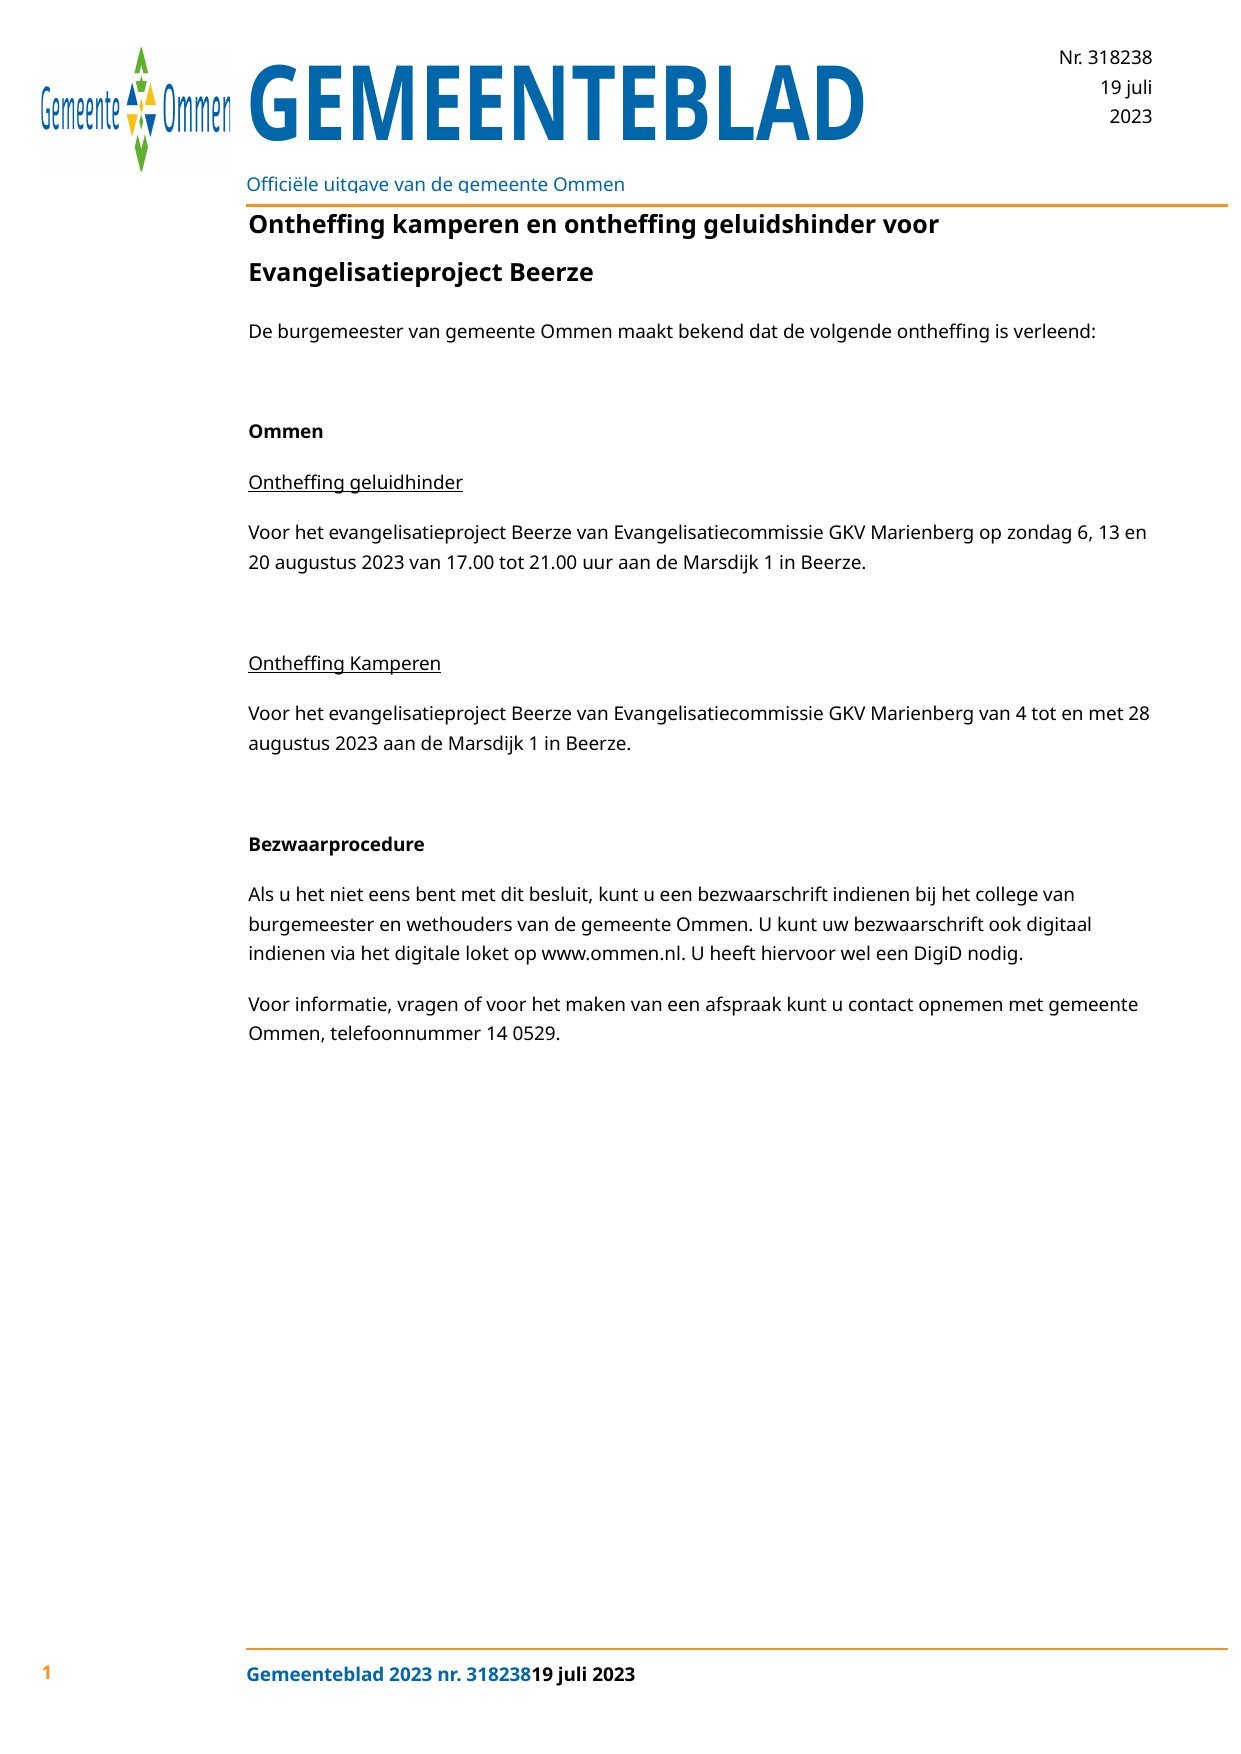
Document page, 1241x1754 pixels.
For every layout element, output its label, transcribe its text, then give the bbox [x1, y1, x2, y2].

text Ontheffing geluidhinder [248, 469, 1152, 495]
text Voor het evangelisatieproject Beerze van Evangelisatiecommissie GKV Marienberg van 4 tot en met 28 augustus 2023 aan de Marsdijk 1 in Beerze. [248, 700, 1152, 756]
text Als u het niet eens bent met dit besluit, kunt u een bezwaarschrift indienen bij het college van burgemeester en wethouders van de gemeente Ommen. U kunt uw bezwaarschrift ook digitaal indienen via het digitale loket op www.ommen.nl. U heeft hiervoor wel een DigiD nodig. [248, 881, 1152, 966]
text Ommen [248, 419, 1152, 444]
text Voor informatie, vragen of voor het maken van een afspraak kunt u contact opnemen met gemeente Ommen, telefoonnummer 14 0529. [248, 991, 1152, 1046]
text Voor het evangelisatieproject Beerze van Evangelisatiecommissie GKV Marienberg op zondag 6, 13 en 20 augustus 2023 van 17.00 tot 21.00 uur aan de Marsdijk 1 in Beerze. [248, 519, 1152, 575]
text De burgemeester van gemeente Ommen maakt bekend dat de volgende ontheffing is verleend: [248, 318, 1152, 344]
text Ontheffing kamperen en ontheffing geluidshinder voor Evangelisatieproject Beerze [248, 207, 1152, 288]
picture [41, 47, 231, 172]
text Ontheffing Kamperen [248, 650, 1152, 676]
text Bezwaarprocedure [248, 831, 1152, 857]
